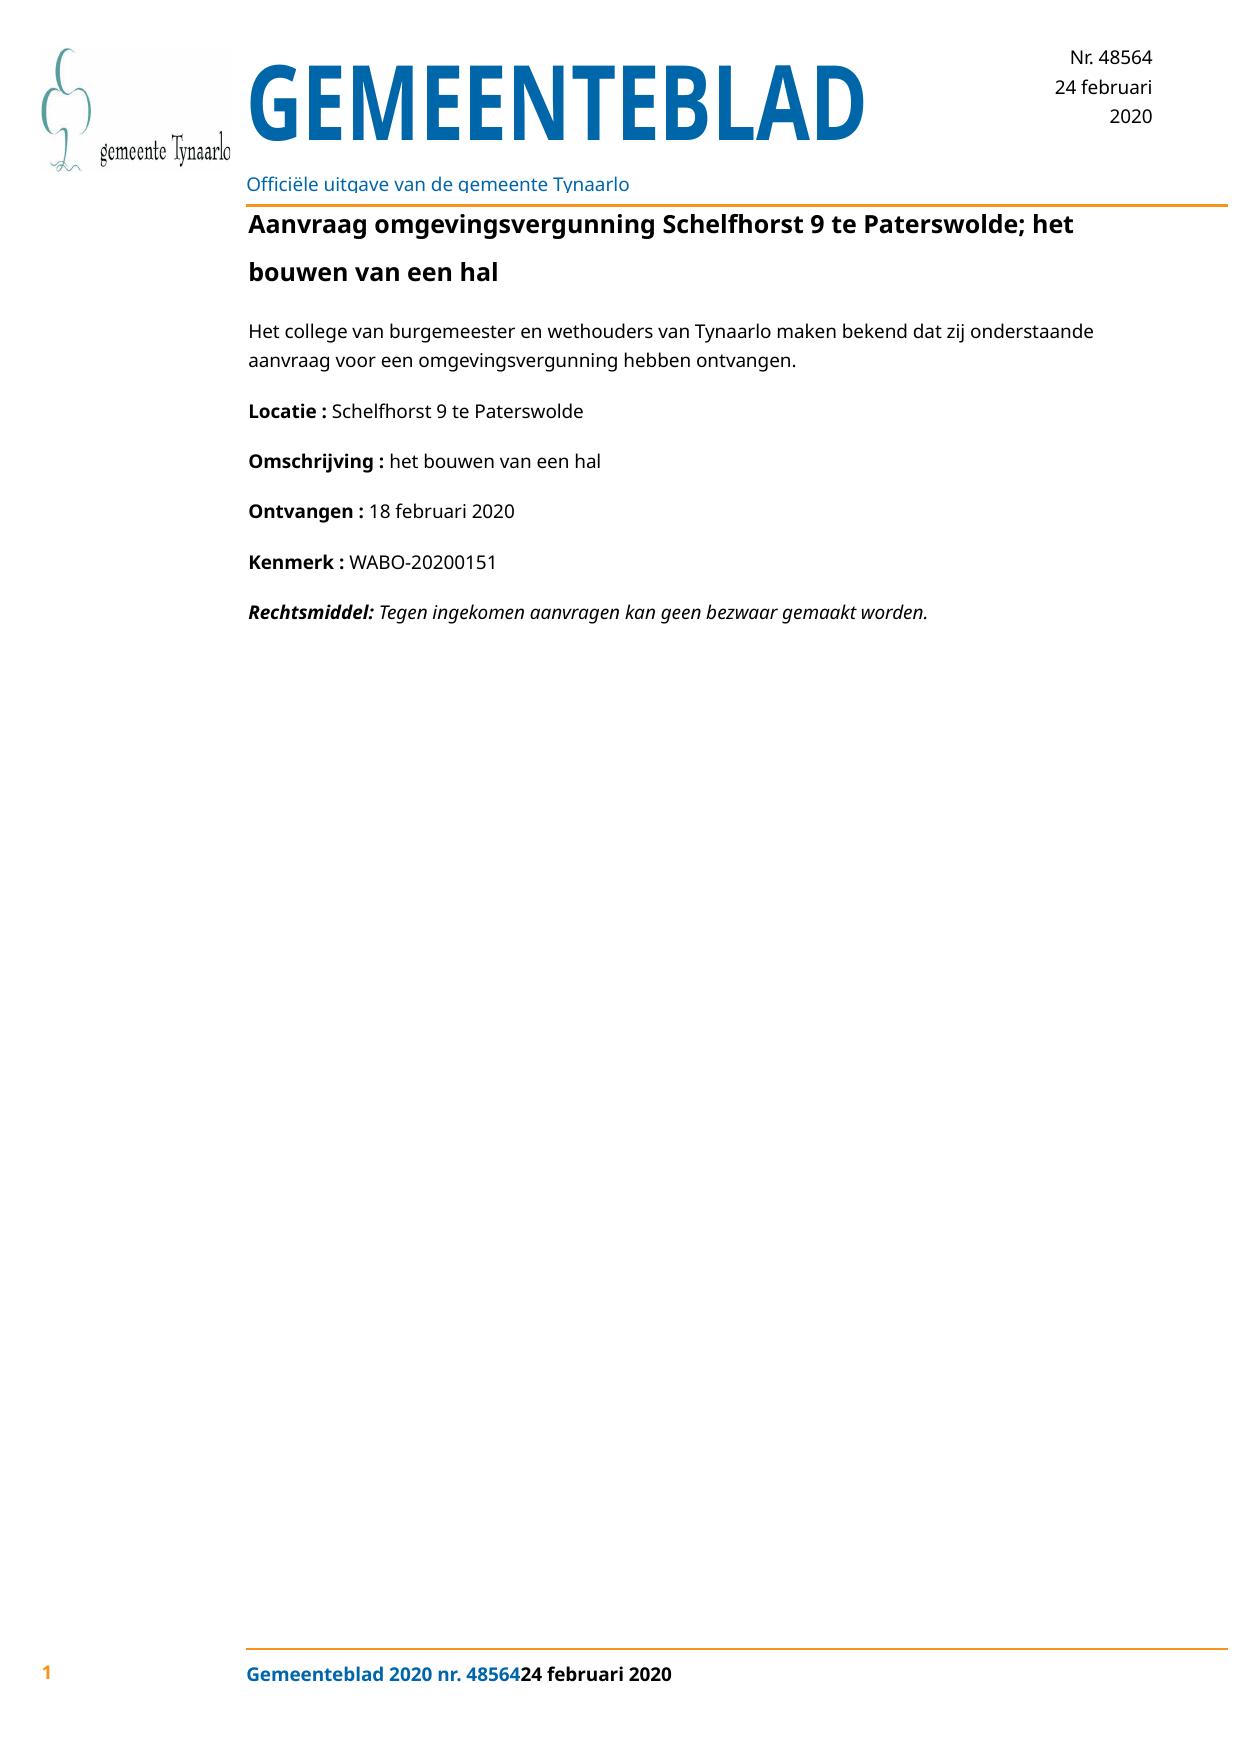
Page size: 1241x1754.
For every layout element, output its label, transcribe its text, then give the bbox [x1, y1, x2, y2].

text Rechtsmiddel: Tegen ingekomen aanvragen kan geen bezwaar gemaakt worden. [248, 599, 1152, 625]
text Het college van burgemeester en wethouders van Tynaarlo maken bekend dat zij onderstaande aanvraag voor een omgevingsvergunning hebben ontvangen. [248, 318, 1152, 373]
text Kenmerk : WABO-20200151 [248, 549, 1152, 575]
text Omschrijving : het bouwen van een hal [248, 448, 1152, 474]
text Aanvraag omgevingsvergunning Schelfhorst 9 te Paterswolde; het bouwen van een hal [248, 207, 1152, 288]
picture [41, 47, 231, 172]
text Locatie : Schelfhorst 9 te Paterswolde [248, 398, 1152, 424]
text Ontvangen : 18 februari 2020 [248, 499, 1152, 524]
